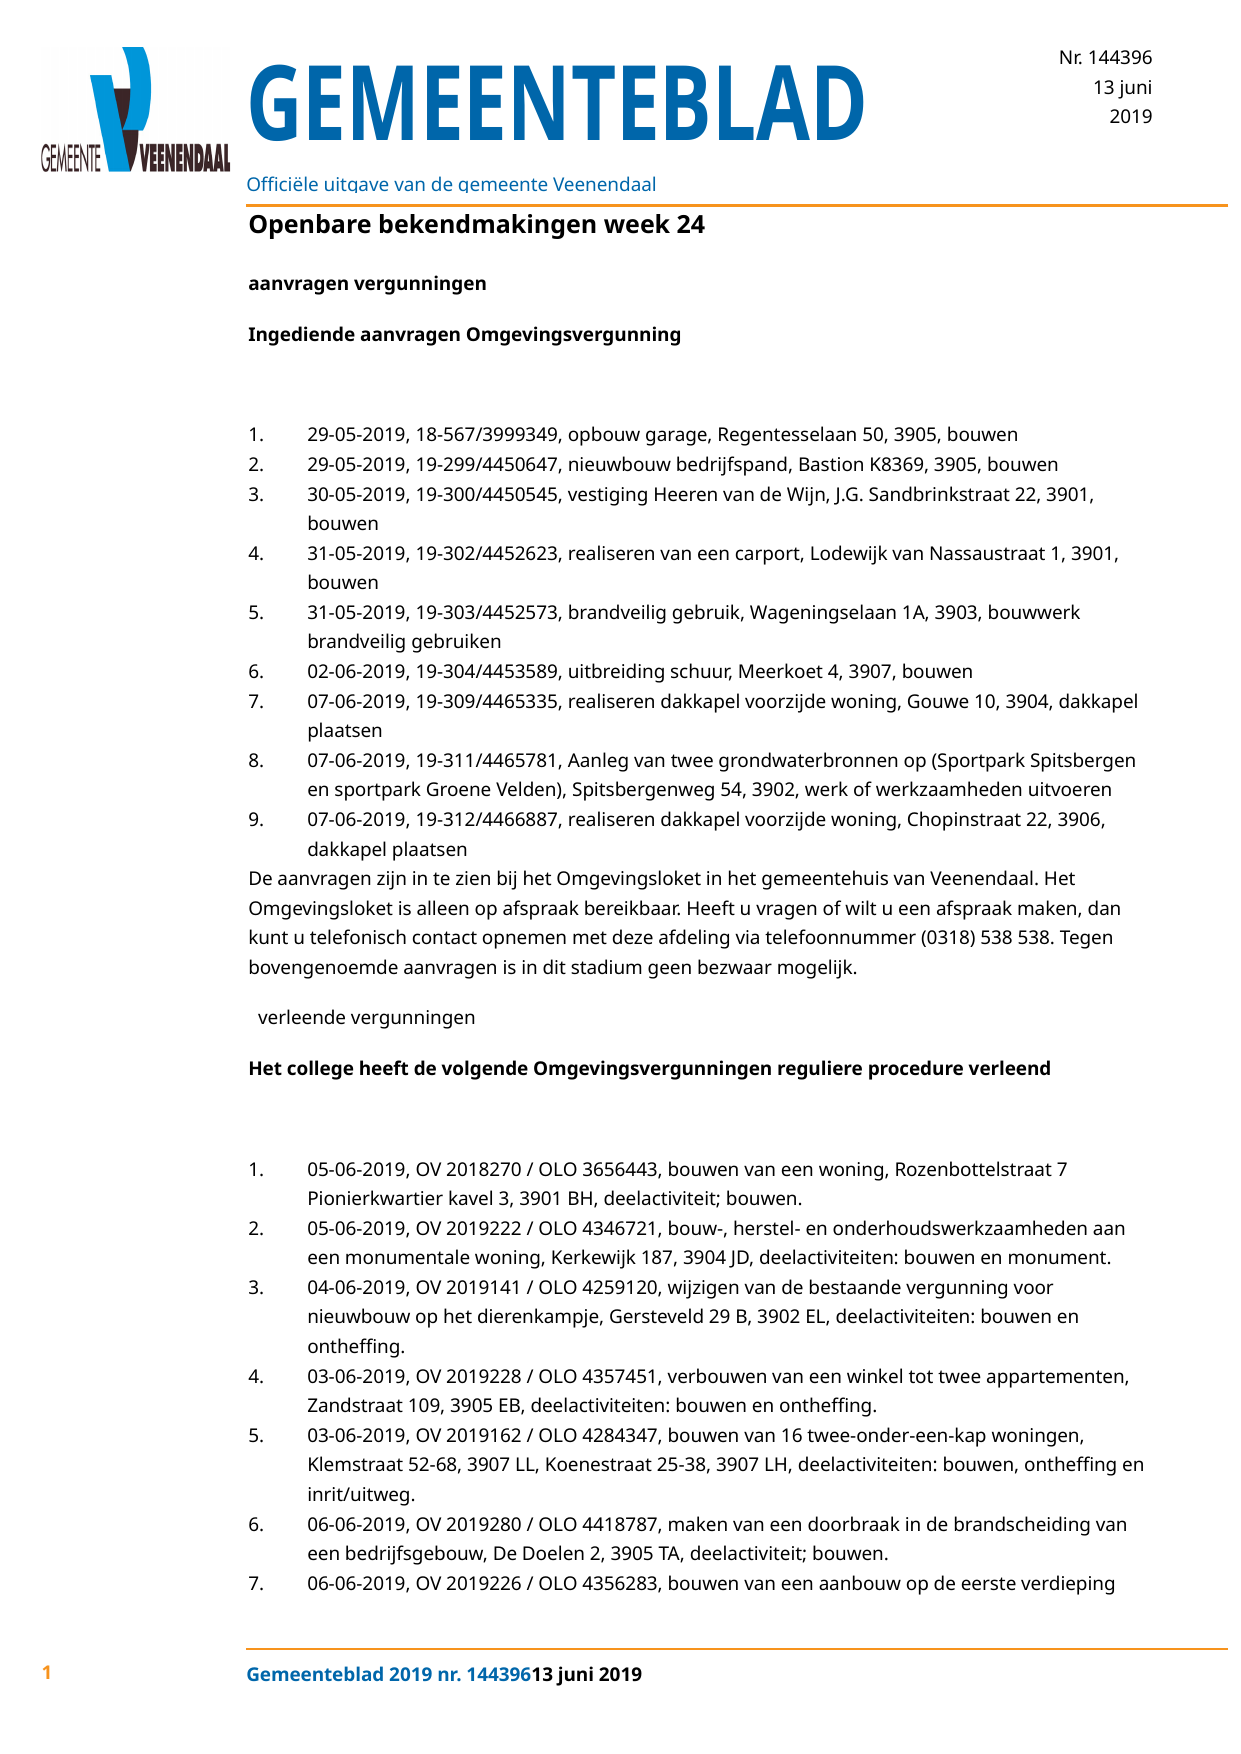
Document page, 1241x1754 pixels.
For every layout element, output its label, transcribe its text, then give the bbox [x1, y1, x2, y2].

list 04-06-2019, OV 2019141 / OLO 4259120, wijzigen van de bestaande vergunning voor nieuwbouw op het dierenkampje, Gersteveld 29 B, 3902 EL, deelactiviteiten: bouwen en ontheffing. [248, 1274, 1152, 1359]
list 07-06-2019, 19-312/4466887, realiseren dakkapel voorzijde woning, Chopinstraat 22, 3906, dakkapel plaatsen [248, 806, 1152, 861]
list 06-06-2019, OV 2019280 / OLO 4418787, maken van een doorbraak in de brandscheiding van een bedrijfsgebouw, De Doelen 2, 3905 TA, deelactiviteit; bouwen. [248, 1511, 1152, 1566]
list 30-05-2019, 19-300/4450545, vestiging Heeren van de Wijn, J.G. Sandbrinkstraat 22, 3901, bouwen [248, 481, 1152, 536]
list 31-05-2019, 19-303/4452573, brandveilig gebruik, Wageningselaan 1A, 3903, bouwwerk brandveilig gebruiken [248, 599, 1152, 654]
list 03-06-2019, OV 2019228 / OLO 4357451, verbouwen van een winkel tot twee appartementen, Zandstraat 109, 3905 EB, deelactiviteiten: bouwen en ontheffing. [248, 1363, 1152, 1418]
text verleende vergunningen [248, 1004, 1152, 1030]
text Het college heeft de volgende Omgevingsvergunningen reguliere procedure verleend [248, 1055, 1152, 1081]
text De aanvragen zijn in te zien bij het Omgevingsloket in het gemeentehuis van Veenendaal. Het Omgevingsloket is alleen op afspraak bereikbaar. Heeft u vragen of wilt u een afspraak maken, dan kunt u telefonisch contact opnemen met deze afdeling via telefoonnummer (0318) 538 538. Tegen bovengenoemde aanvragen is in dit stadium geen bezwaar mogelijk. [248, 865, 1152, 980]
list 05-06-2019, OV 2019222 / OLO 4346721, bouw-, herstel- en onderhoudswerkzaamheden aan een monumentale woning, Kerkewijk 187, 3904 JD, deelactiviteiten: bouwen en monument. [248, 1215, 1152, 1270]
list 02-06-2019, 19-304/4453589, uitbreiding schuur, Meerkoet 4, 3907, bouwen [248, 658, 1152, 684]
text Openbare bekendmakingen week 24 [248, 207, 1152, 241]
list 29-05-2019, 19-299/4450647, nieuwbouw bedrijfspand, Bastion K8369, 3905, bouwen [248, 451, 1152, 477]
text aanvragen vergunningen [248, 270, 1152, 296]
picture [41, 47, 130, 172]
text Ingediende aanvragen Omgevingsvergunning [248, 321, 1152, 346]
list 29-05-2019, 18-567/3999349, opbouw garage, Regentesselaan 50, 3905, bouwen [248, 422, 1152, 447]
list 05-06-2019, OV 2018270 / OLO 3656443, bouwen van een woning, Rozenbottelstraat 7 Pionierkwartier kavel 3, 3901 BH, deelactiviteit; bouwen. [248, 1156, 1152, 1211]
list 07-06-2019, 19-309/4465335, realiseren dakkapel voorzijde woning, Gouwe 10, 3904, dakkapel plaatsen [248, 688, 1152, 743]
list 31-05-2019, 19-302/4452623, realiseren van een carport, Lodewijk van Nassaustraat 1, 3901, bouwen [248, 540, 1152, 595]
list 06-06-2019, OV 2019226 / OLO 4356283, bouwen van een aanbouw op de eerste verdieping [248, 1570, 1152, 1596]
picture [123, 47, 231, 172]
list 07-06-2019, 19-311/4465781, Aanleg van twee grondwaterbronnen op (Sportpark Spitsbergen en sportpark Groene Velden), Spitsbergenweg 54, 3902, werk of werkzaamheden uitvoeren [248, 747, 1152, 802]
list 03-06-2019, OV 2019162 / OLO 4284347, bouwen van 16 twee-onder-een-kap woningen, Klemstraat 52-68, 3907 LL, Koenestraat 25-38, 3907 LH, deelactiviteiten: bouwen, ontheffing en inrit/uitweg. [248, 1422, 1152, 1507]
